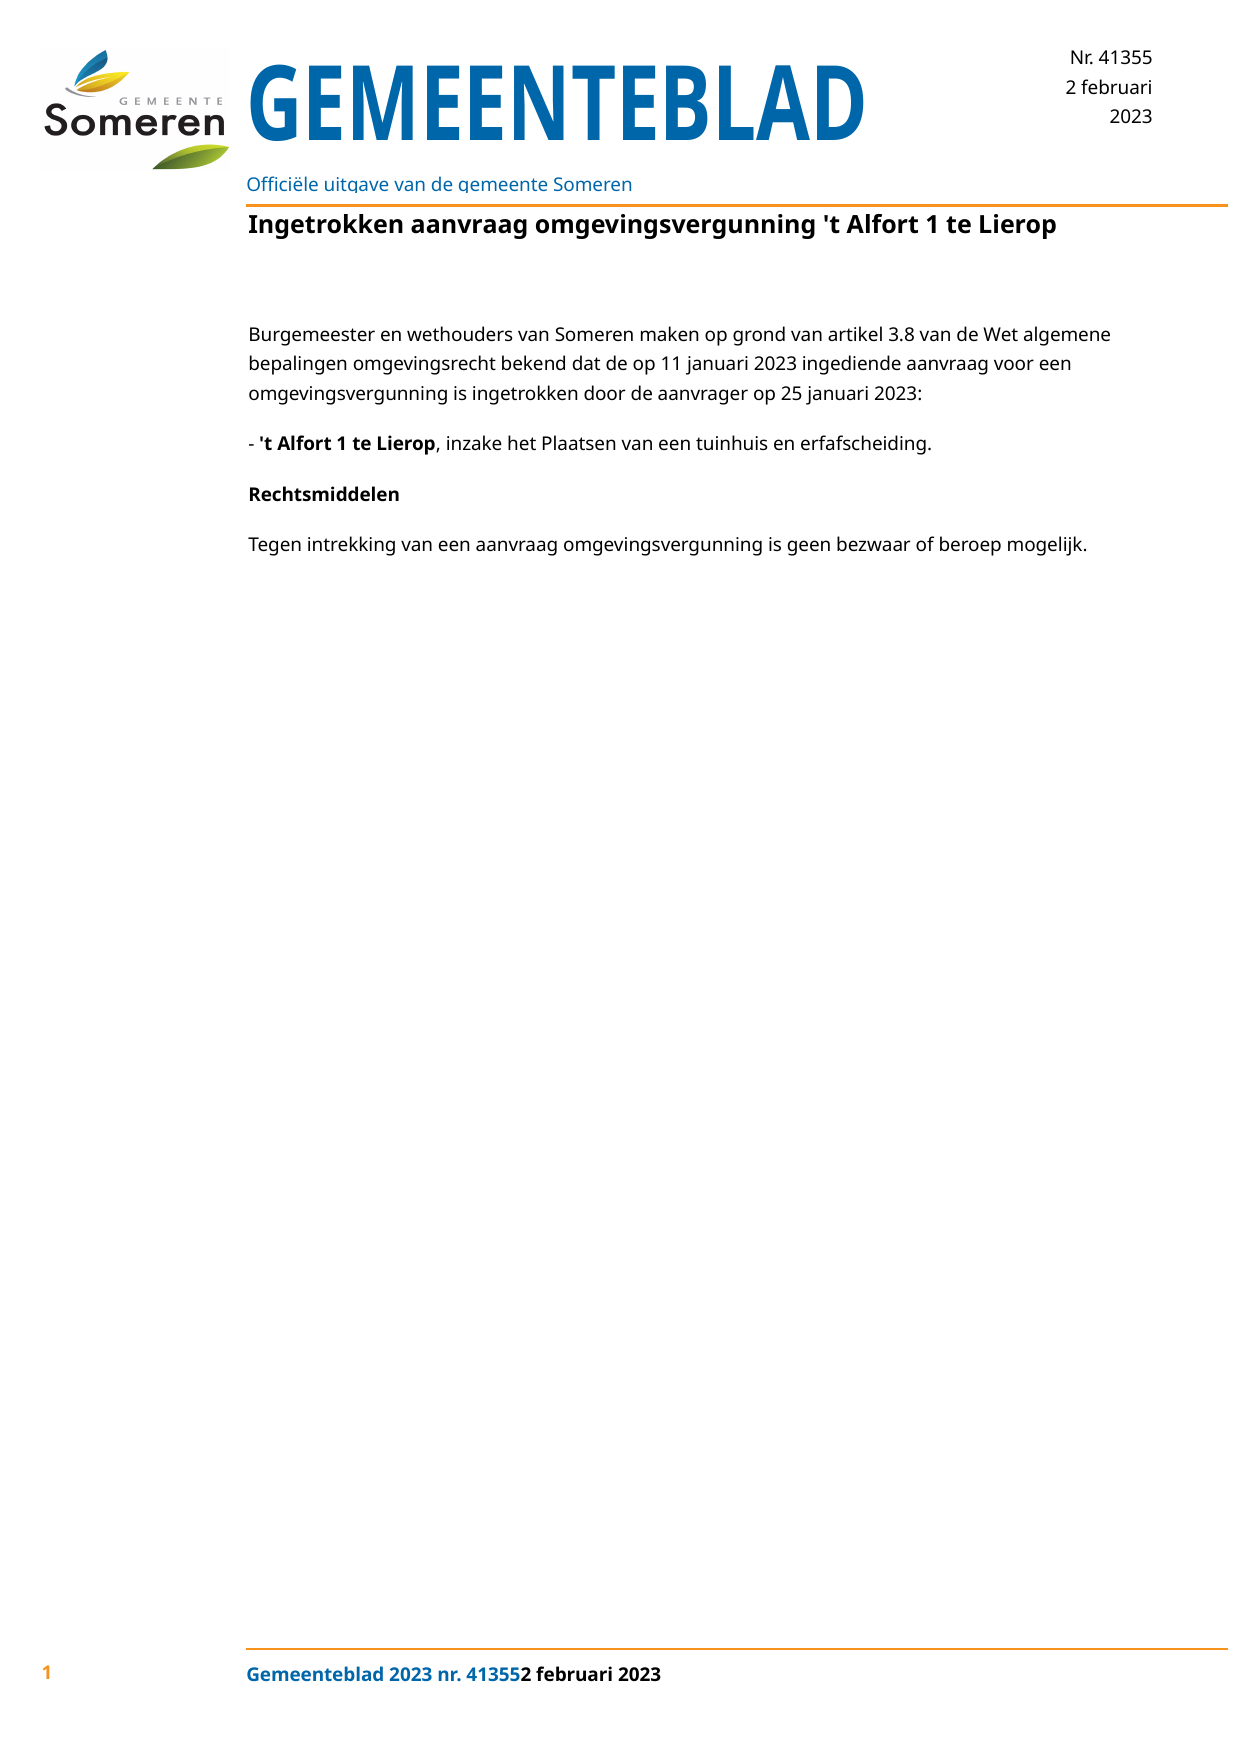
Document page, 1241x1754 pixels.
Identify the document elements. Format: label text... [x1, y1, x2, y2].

text - 't Alfort 1 te Lierop, inzake het Plaatsen van een tuinhuis en erfafscheiding. [248, 430, 1152, 456]
text Rechtsmiddelen [248, 481, 1152, 506]
text Tegen intrekking van een aanvraag omgevingsvergunning is geen bezwaar of beroep mogelijk. [248, 531, 1152, 557]
picture [41, 47, 231, 172]
text Burgemeester en wethouders van Someren maken op grond van artikel 3.8 van de Wet algemene bepalingen omgevingsrecht bekend dat de op 11 januari 2023 ingediende aanvraag voor een omgevingsvergunning is ingetrokken door de aanvrager op 25 januari 2023: [248, 321, 1152, 406]
text Ingetrokken aanvraag omgevingsvergunning 't Alfort 1 te Lierop [248, 207, 1152, 241]
